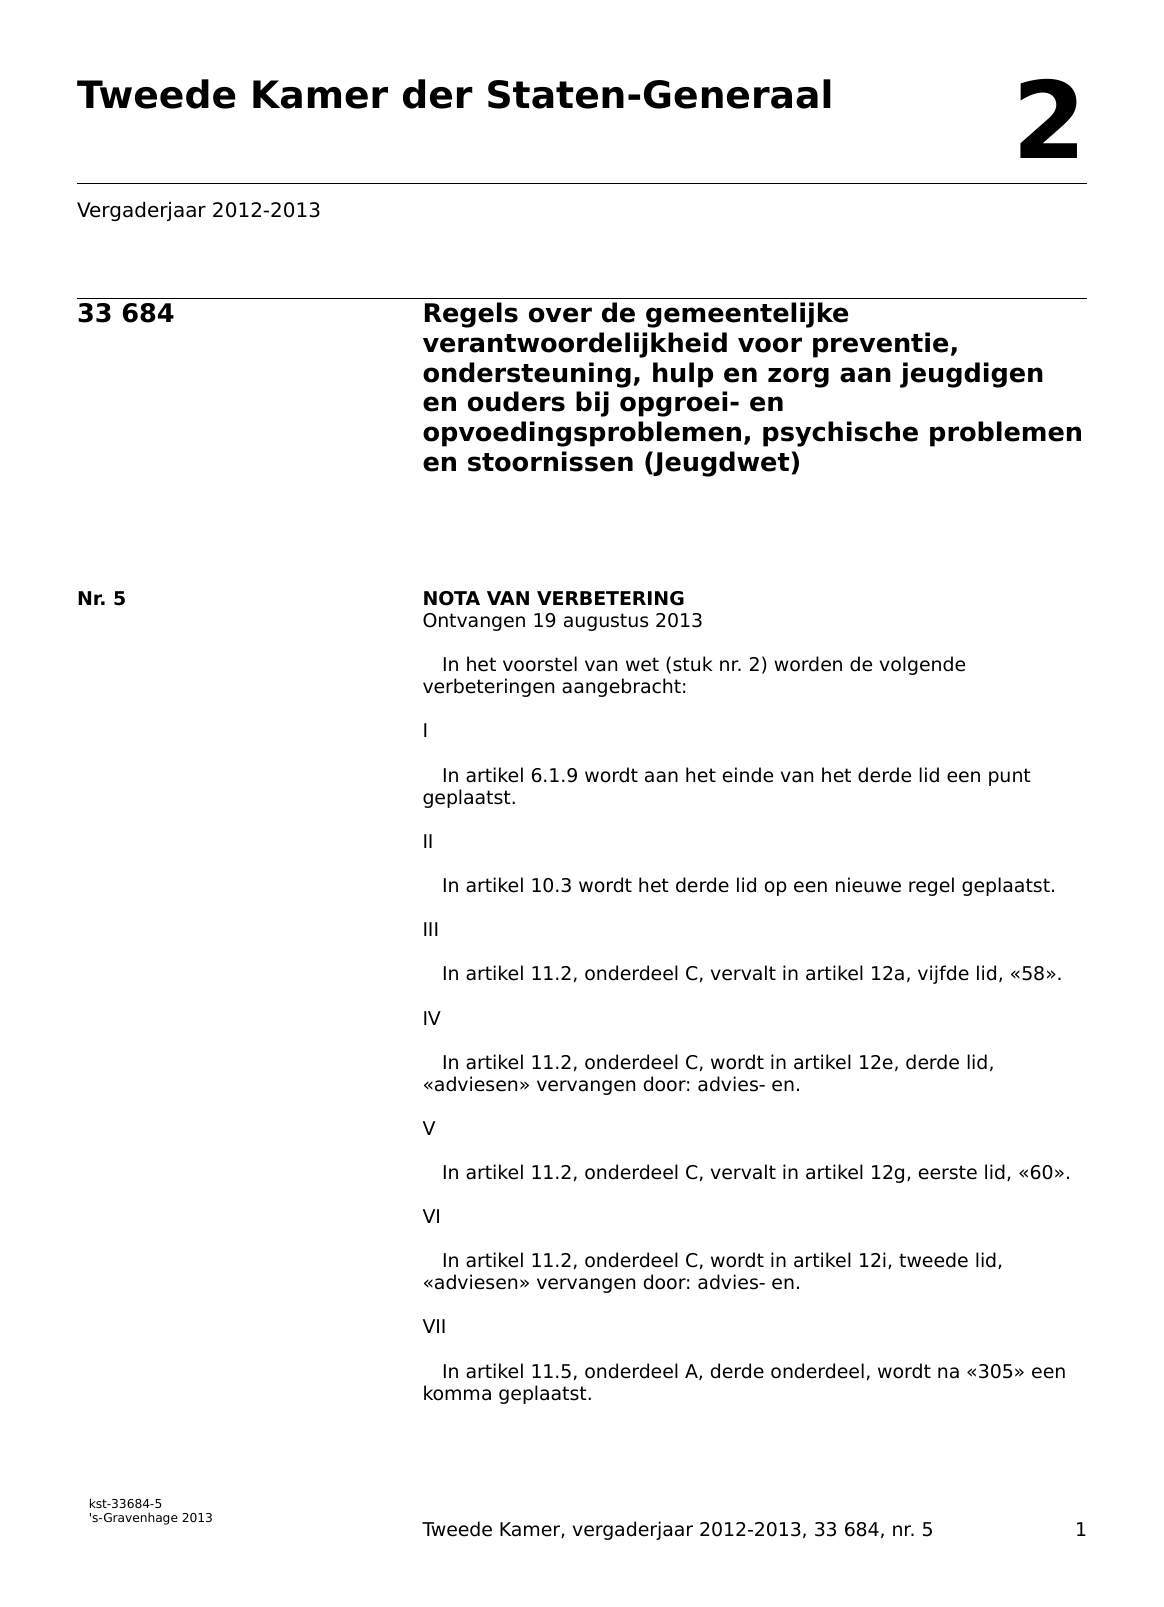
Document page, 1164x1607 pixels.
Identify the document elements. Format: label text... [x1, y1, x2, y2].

text In artikel 11.2, onderdeel C, vervalt in artikel 12a, vijfde lid, «58». [422, 963, 1087, 985]
text In artikel 6.1.9 wordt aan het einde van het derde lid een punt geplaatst. [422, 764, 1087, 808]
subtitle III [422, 919, 1087, 941]
table_cell Vergaderjaar 2012-2013 [77, 184, 1087, 298]
subtitle Nr. 5 NOTA VAN VERBETERING [77, 588, 1087, 610]
subtitle I [422, 720, 1087, 742]
text In artikel 10.3 wordt het derde lid op een nieuwe regel geplaatst. [422, 875, 1087, 897]
subtitle V [422, 1118, 1087, 1140]
text In artikel 11.2, onderdeel C, vervalt in artikel 12g, eerste lid, «60». [422, 1162, 1087, 1184]
text In artikel 11.2, onderdeel C, wordt in artikel 12e, derde lid, «adviesen» vervangen door: advies- en. [422, 1052, 1087, 1096]
text kst-33684-5 [88, 1497, 323, 1511]
text In het voorstel van wet (stuk nr. 2) worden de volgende verbeteringen aangebracht: [422, 654, 1087, 698]
subtitle VII [422, 1316, 1087, 1338]
text Ontvangen 19 augustus 2013 [422, 610, 1087, 632]
table_header Tweede Kamer der Staten-Generaal [77, 59, 886, 183]
subtitle 33 684 Regels over de gemeentelijke verantwoordelijkheid voor preventie, ondersteuning, hulp en zorg aan jeugdigen en ouders bij opgroei- en opvoedingsproblemen, psychische problemen en stoornissen (Jeugdwet) [77, 299, 1087, 477]
table_header 2 [886, 59, 1087, 183]
subtitle VI [422, 1206, 1087, 1228]
subtitle II [422, 831, 1087, 853]
text 's-Gravenhage 2013 [88, 1511, 323, 1525]
text In artikel 11.2, onderdeel C, wordt in artikel 12i, tweede lid, «adviesen» vervangen door: advies- en. [422, 1250, 1087, 1294]
text In artikel 11.5, onderdeel A, derde onderdeel, wordt na «305» een komma geplaatst. [422, 1361, 1087, 1404]
subtitle IV [422, 1007, 1087, 1029]
